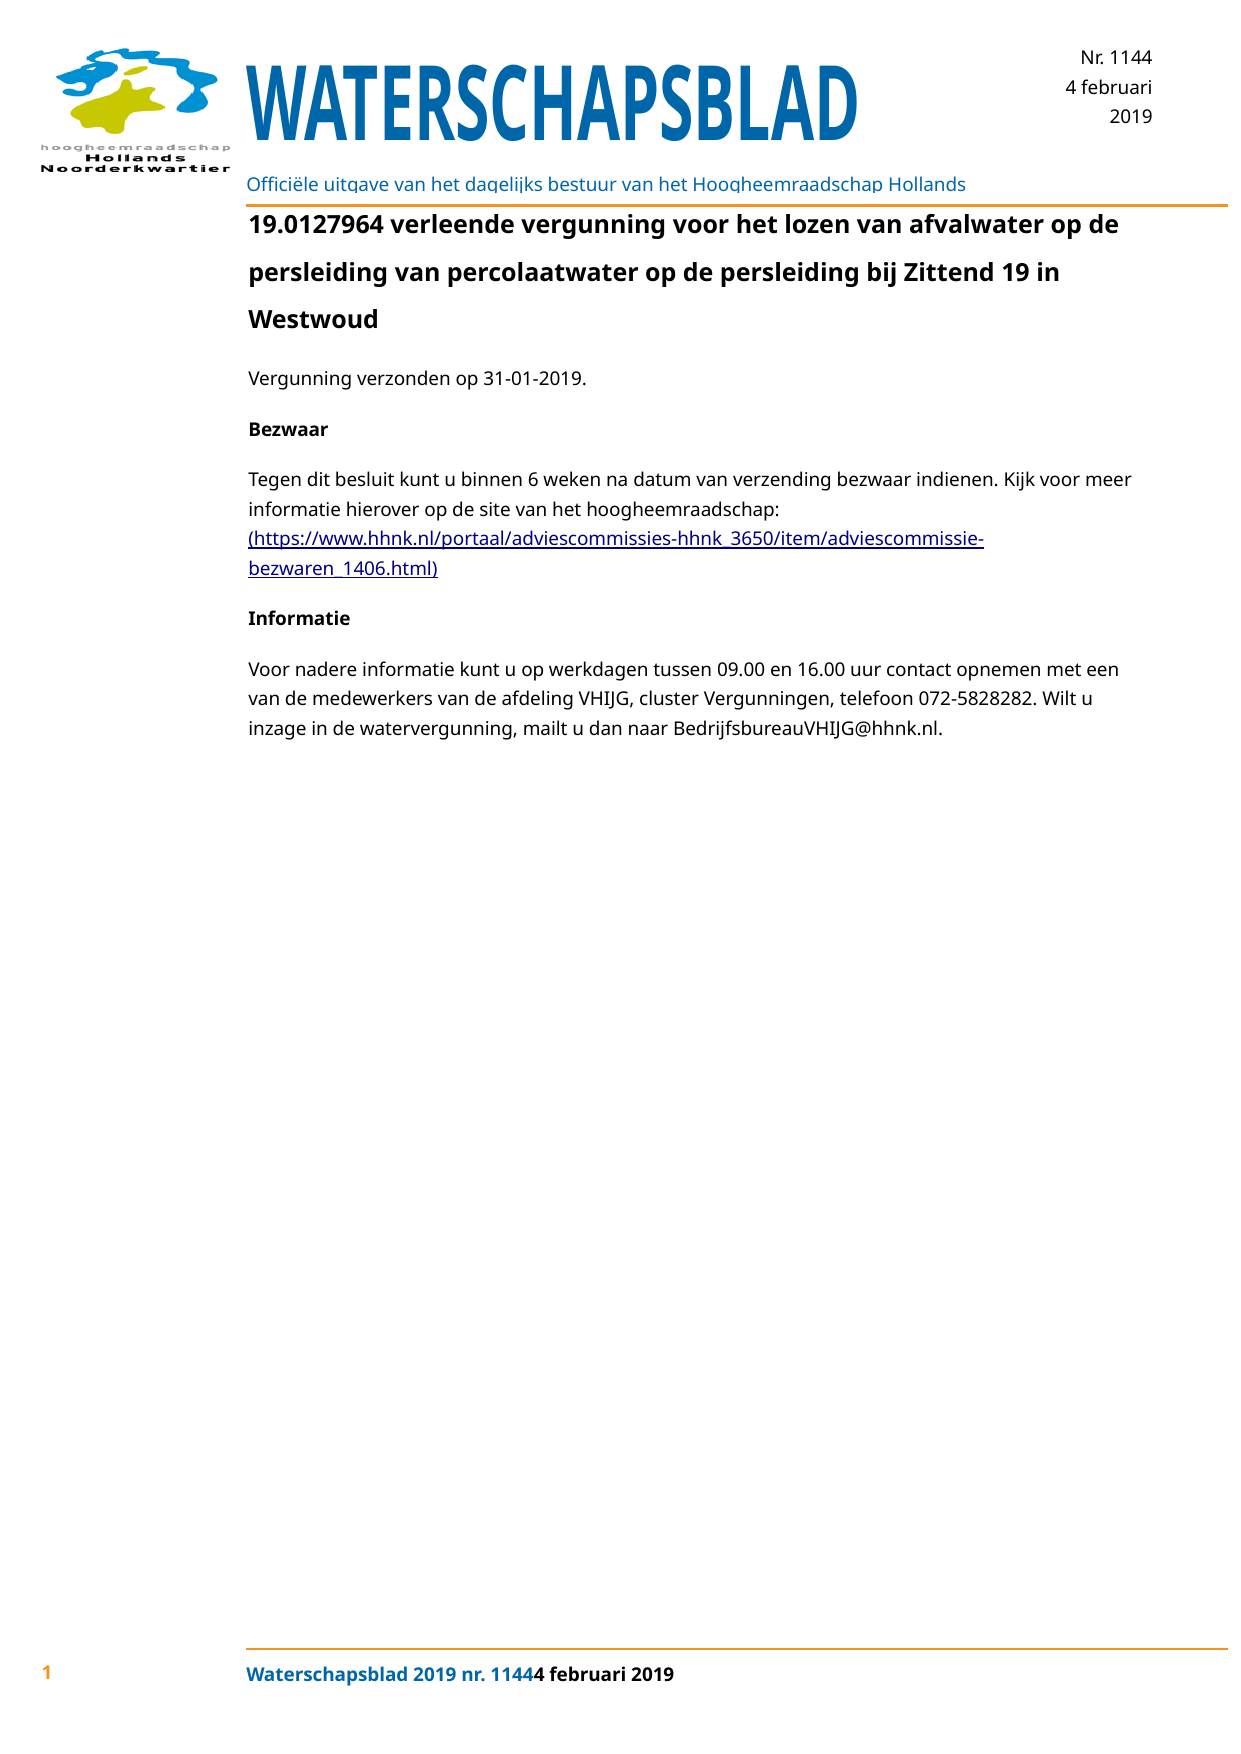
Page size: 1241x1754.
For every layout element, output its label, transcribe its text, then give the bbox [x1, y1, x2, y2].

text Vergunning verzonden op 31-01-2019. [248, 366, 1152, 391]
text Tegen dit besluit kunt u binnen 6 weken na datum van verzending bezwaar indienen. Kijk voor meer informatie hierover op de site van het hoogheemraadschap: (https://www.hhnk.nl/portaal/adviescommissies-hhnk_3650/item/adviescommissie-bezwaren_1406.html) [248, 466, 1152, 581]
text Voor nadere informatie kunt u op werkdagen tussen 09.00 en 16.00 uur contact opnemen met een van de medewerkers van de afdeling VHIJG, cluster Vergunningen, telefoon 072-5828282. Wilt u inzage in de watervergunning, mailt u dan naar BedrijfsbureauVHIJG@hhnk.nl. [248, 656, 1152, 741]
text 19.0127964 verleende vergunning voor het lozen van afvalwater op de persleiding van percolaatwater op de persleiding bij Zittend 19 in Westwoud [248, 207, 1152, 336]
text Informatie [248, 606, 1152, 631]
text Bezwaar [248, 416, 1152, 442]
picture [41, 47, 231, 172]
